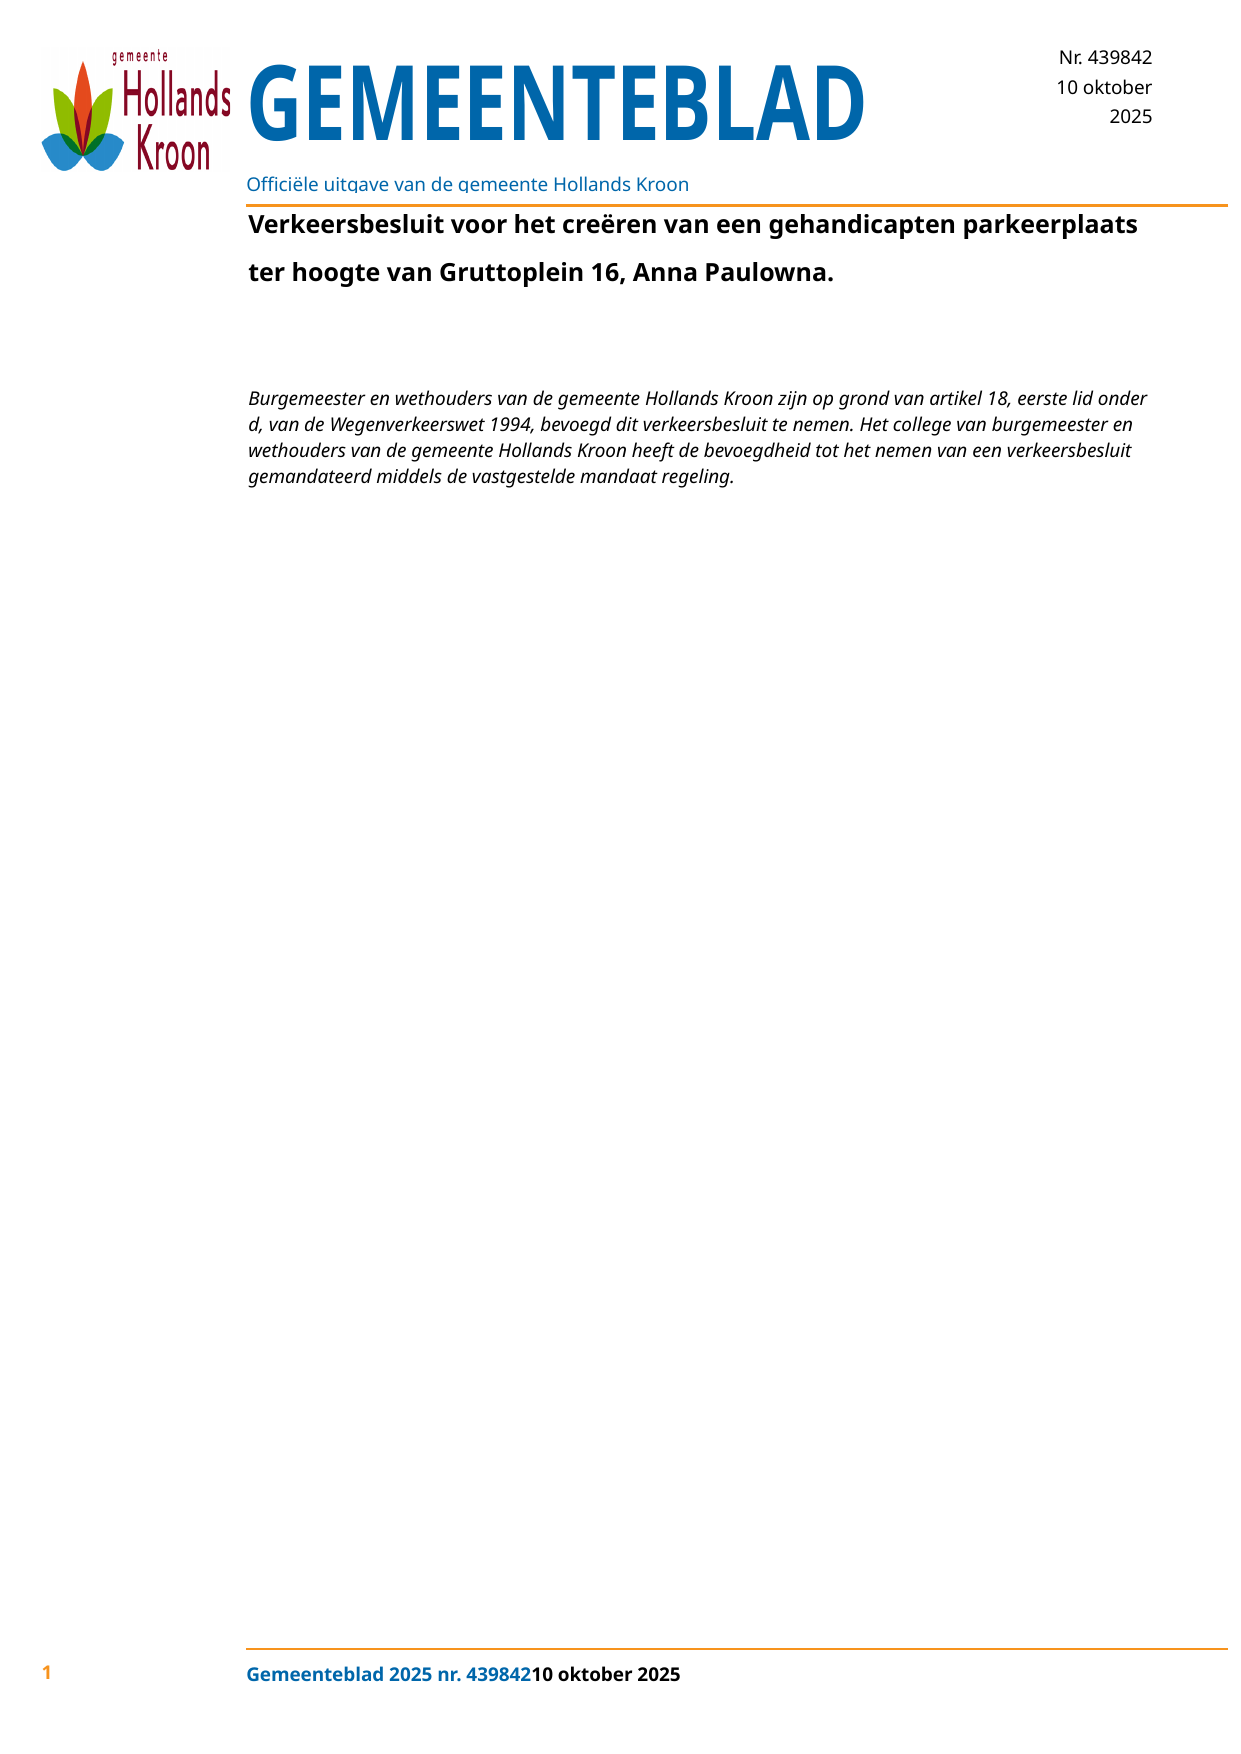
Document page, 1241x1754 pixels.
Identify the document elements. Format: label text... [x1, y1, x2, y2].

text Verkeersbesluit voor het creëren van een gehandicapten parkeerplaats ter hoogte van Gruttoplein 16, Anna Paulowna. [248, 207, 1152, 288]
picture [41, 47, 231, 172]
text Burgemeester en wethouders van de gemeente Hollands Kroon zijn op grond van artikel 18, eerste lid onder d, van de Wegenverkeerswet 1994, bevoegd dit verkeersbesluit te nemen. Het college van burgemeester en wethouders van de gemeente Hollands Kroon heeft de bevoegdheid tot het nemen van een verkeersbesluit gemandateerd middels de vastgestelde mandaat regeling. [248, 386, 1152, 488]
